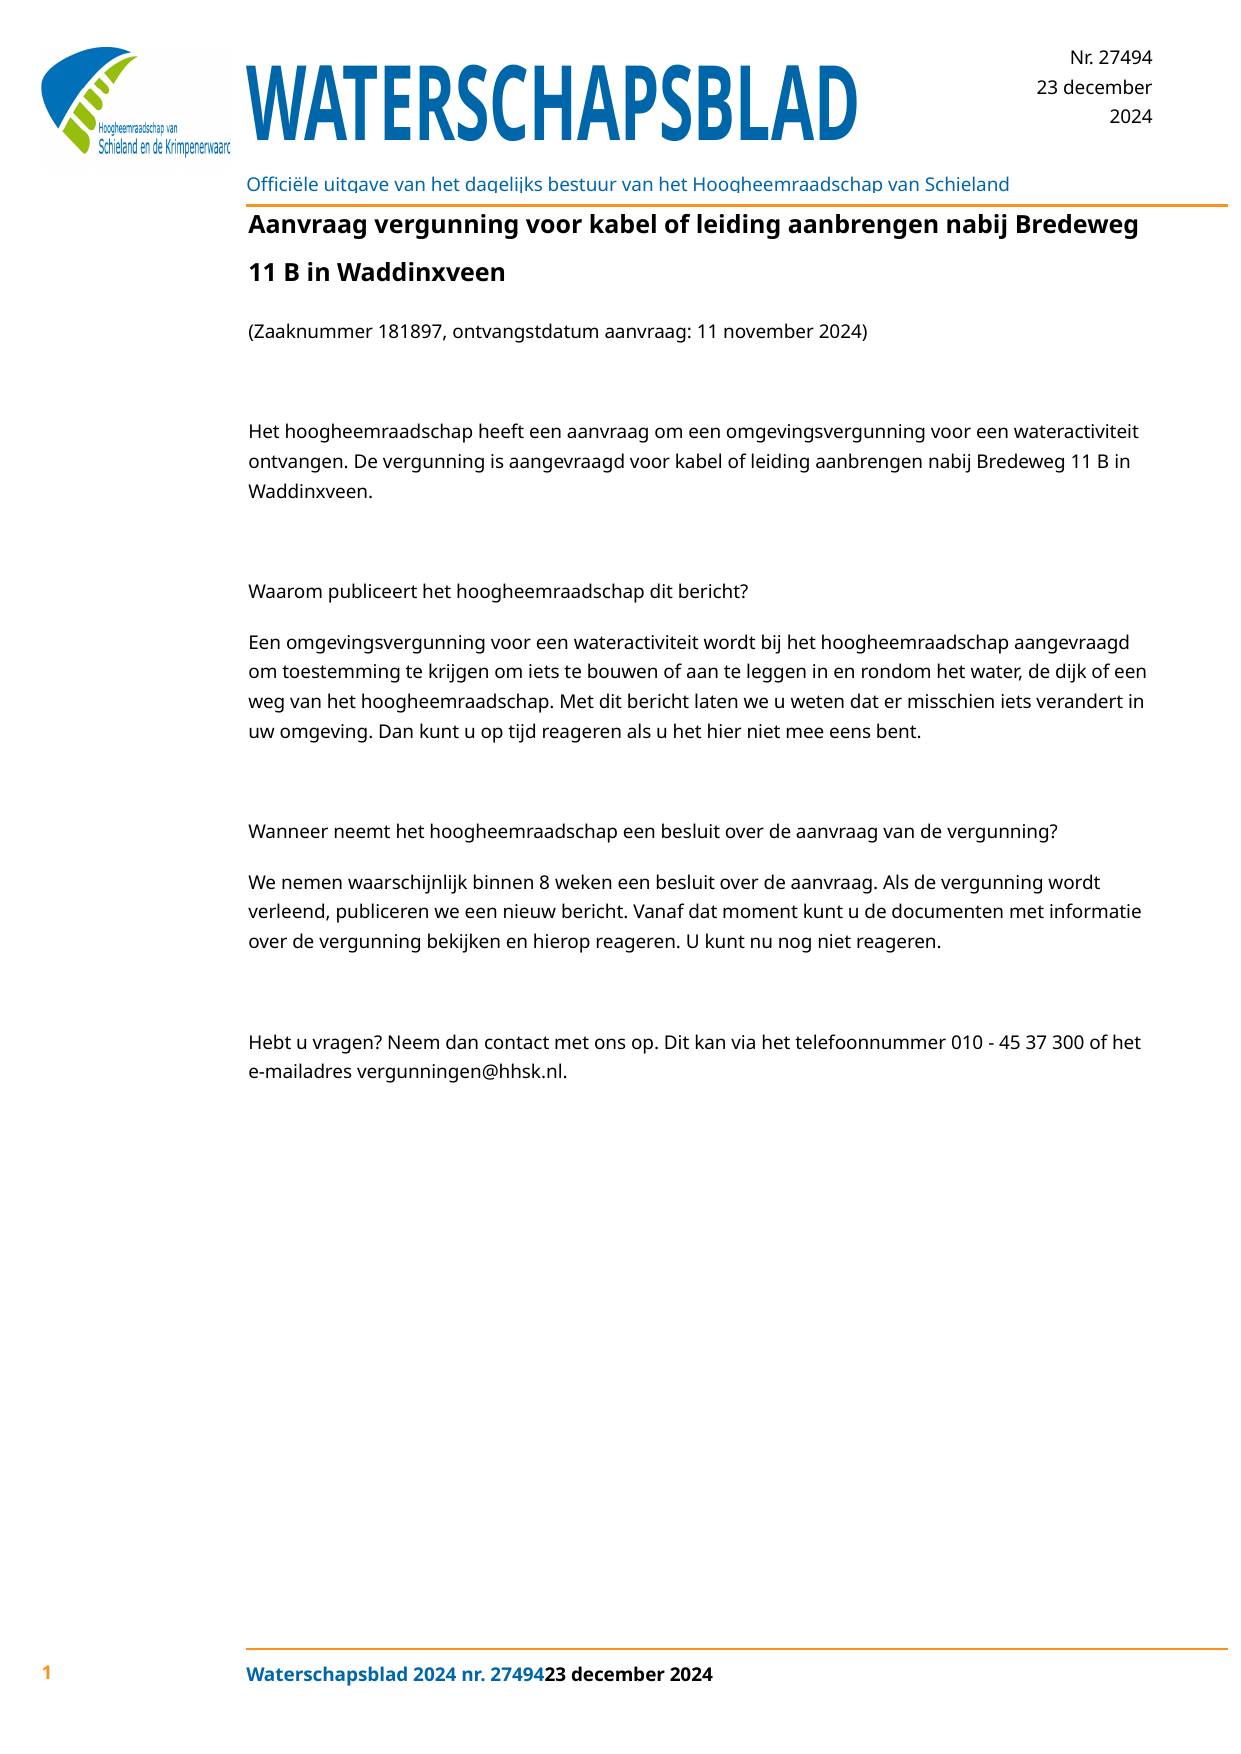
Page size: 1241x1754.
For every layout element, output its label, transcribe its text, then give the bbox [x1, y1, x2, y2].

text Aanvraag vergunning voor kabel of leiding aanbrengen nabij Bredeweg 11 B in Waddinxveen [248, 207, 1152, 288]
text Het hoogheemraadschap heeft een aanvraag om een omgevingsvergunning voor een wateractiviteit ontvangen. De vergunning is aangevraagd voor kabel of leiding aanbrengen nabij Bredeweg 11 B in Waddinxveen. [248, 419, 1152, 504]
text Hebt u vragen? Neem dan contact met ons op. Dit kan via het telefoonnummer 010 - 45 37 300 of het e-mailadres vergunningen@hhsk.nl. [248, 1029, 1152, 1084]
text We nemen waarschijnlijk binnen 8 weken een besluit over de aanvraag. Als de vergunning wordt verleend, publiceren we een nieuw bericht. Vanaf dat moment kunt u de documenten met informatie over de vergunning bekijken en hierop reageren. U kunt nu nog niet reageren. [248, 869, 1152, 954]
text Een omgevingsvergunning voor een wateractiviteit wordt bij het hoogheemraadschap aangevraagd om toestemming te krijgen om iets te bouwen of aan te leggen in en rondom het water, de dijk of een weg van het hoogheemraadschap. Met dit bericht laten we u weten dat er misschien iets verandert in uw omgeving. Dan kunt u op tijd reageren als u het hier niet mee eens bent. [248, 629, 1152, 744]
text (Zaaknummer 181897, ontvangstdatum aanvraag: 11 november 2024) [248, 318, 1152, 344]
text Waarom publiceert het hoogheemraadschap dit bericht? [248, 579, 1152, 604]
text Wanneer neemt het hoogheemraadschap een besluit over de aanvraag van de vergunning? [248, 819, 1152, 844]
picture [41, 47, 231, 172]
